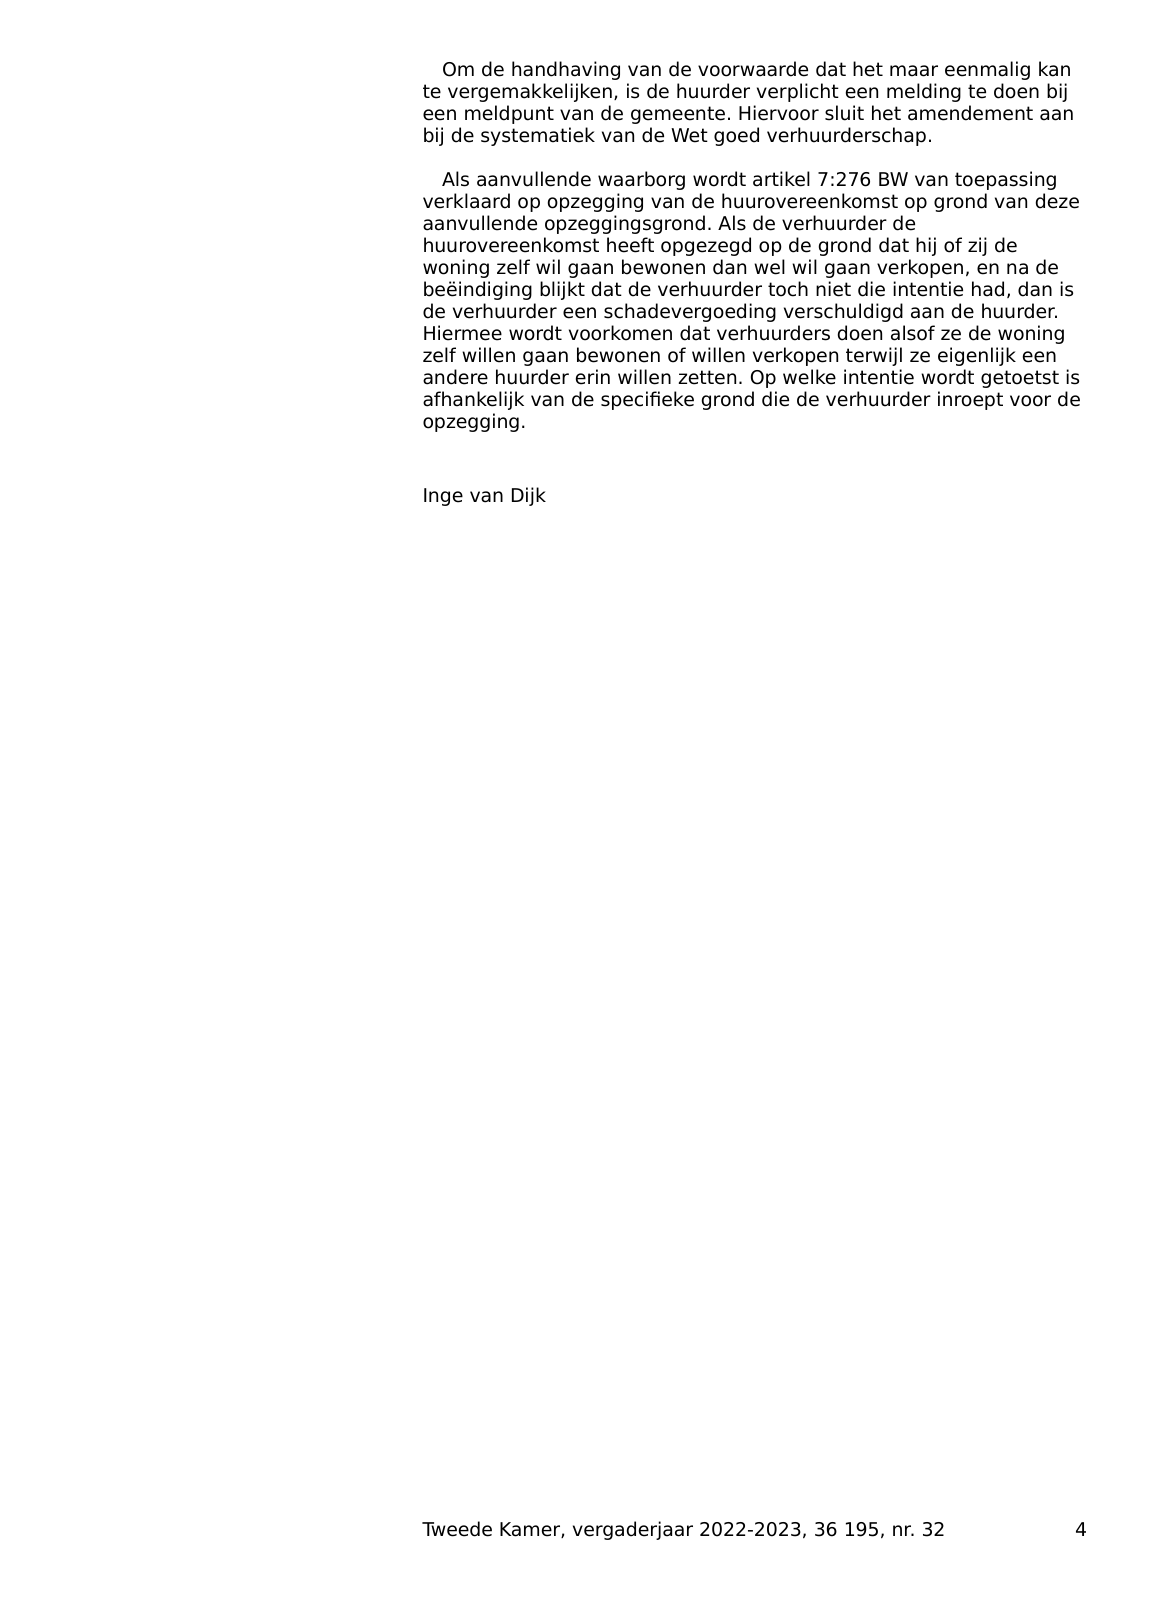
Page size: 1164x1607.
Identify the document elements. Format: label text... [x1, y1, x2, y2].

text Om de handhaving van de voorwaarde dat het maar eenmalig kan te vergemakkelijken, is de huurder verplicht een melding te doen bij een meldpunt van de gemeente. Hiervoor sluit het amendement aan bij de systematiek van de Wet goed verhuurderschap. [422, 59, 1087, 147]
text Als aanvullende waarborg wordt artikel 7:276 BW van toepassing verklaard op opzegging van de huurovereenkomst op grond van deze aanvullende opzeggingsgrond. Als de verhuurder de huurovereenkomst heeft opgezegd op de grond dat hij of zij de woning zelf wil gaan bewonen dan wel wil gaan verkopen, en na de beëindiging blijkt dat de verhuurder toch niet die intentie had, dan is de verhuurder een schadevergoeding verschuldigd aan de huurder. Hiermee wordt voorkomen dat verhuurders doen alsof ze de woning zelf willen gaan bewonen of willen verkopen terwijl ze eigenlijk een andere huurder erin willen zetten. Op welke intentie wordt getoetst is afhankelijk van de specifieke grond die de verhuurder inroept voor de opzegging. [422, 169, 1087, 433]
text Inge van Dijk [422, 463, 1087, 507]
